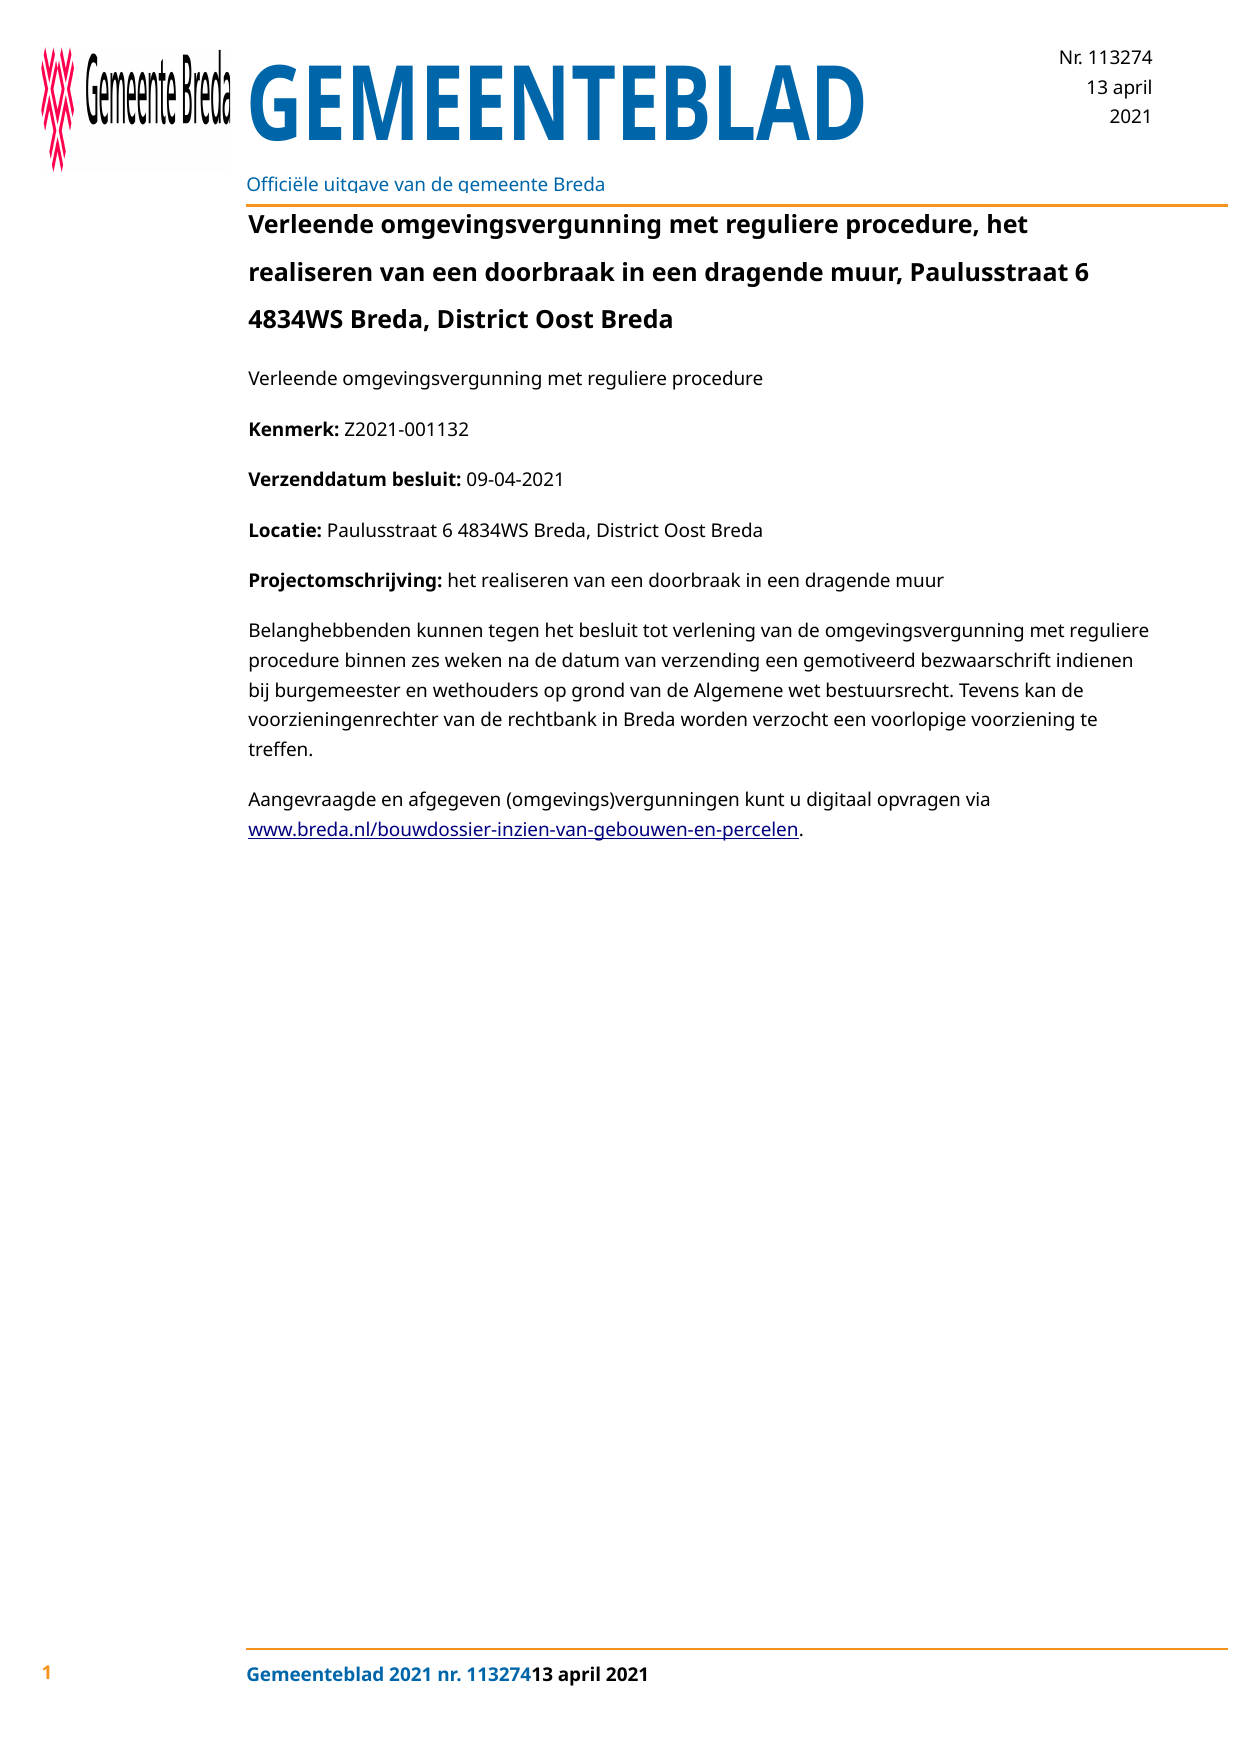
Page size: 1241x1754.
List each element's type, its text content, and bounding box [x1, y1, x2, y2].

text Belanghebbenden kunnen tegen het besluit tot verlening van de omgevingsvergunning met reguliere procedure binnen zes weken na de datum van verzending een gemotiveerd bezwaarschrift indienen bij burgemeester en wethouders op grond van de Algemene wet bestuursrecht. Tevens kan de voorzieningenrechter van de rechtbank in Breda worden verzocht een voorlopige voorziening te treffen. [248, 618, 1152, 762]
text Projectomschrijving: het realiseren van een doorbraak in een dragende muur [248, 567, 1152, 593]
text Kenmerk: Z2021-001132 [248, 416, 1152, 442]
text Aangevraagde en afgegeven (omgevings)vergunningen kunt u digitaal opvragen via www.breda.nl/bouwdossier-inzien-van-gebouwen-en-percelen. [248, 786, 1152, 842]
text Verleende omgevingsvergunning met reguliere procedure [248, 366, 1152, 391]
text Locatie: Paulusstraat 6 4834WS Breda, District Oost Breda [248, 517, 1152, 542]
text Verleende omgevingsvergunning met reguliere procedure, het realiseren van een doorbraak in een dragende muur, Paulusstraat 6 4834WS Breda, District Oost Breda [248, 207, 1152, 336]
picture [41, 47, 231, 172]
text Verzenddatum besluit: 09-04-2021 [248, 466, 1152, 492]
